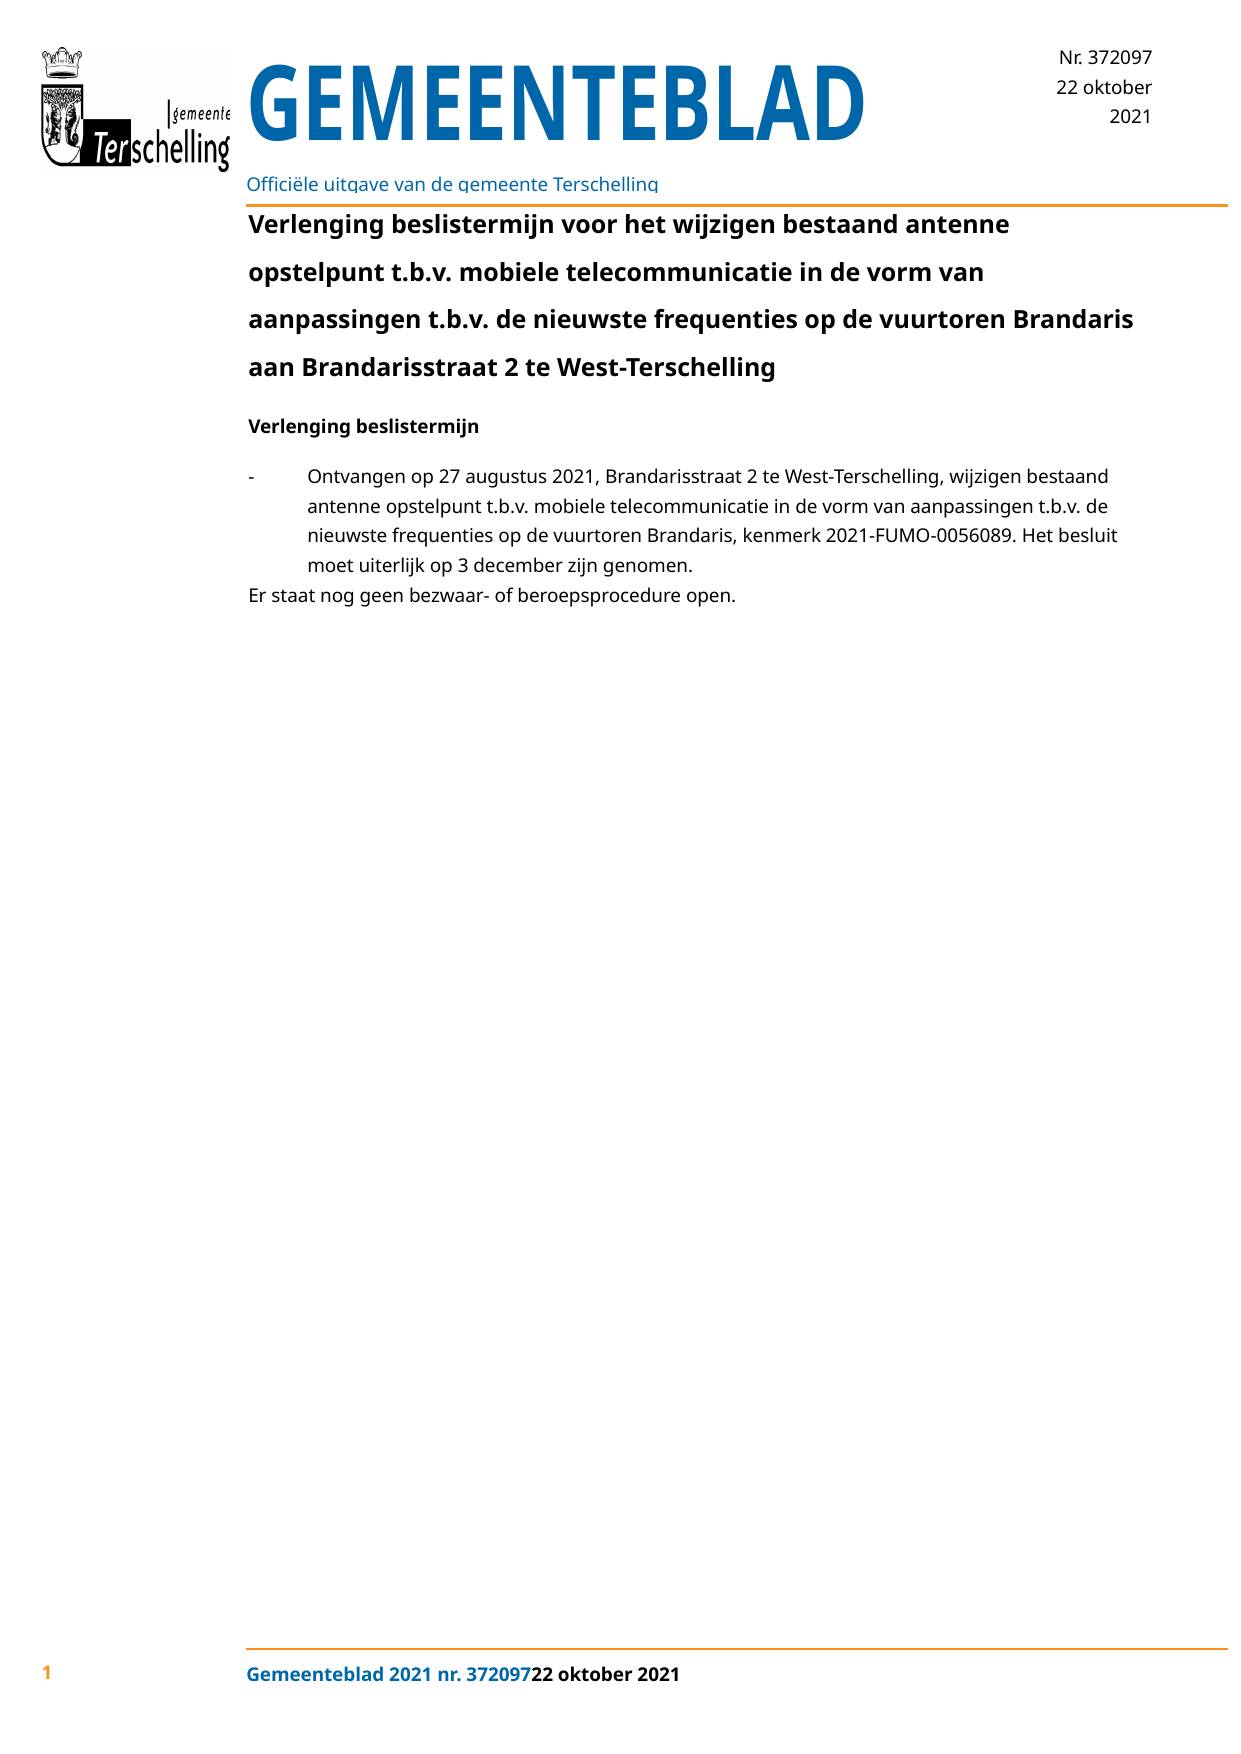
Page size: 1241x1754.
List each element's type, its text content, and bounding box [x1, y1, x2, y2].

text Er staat nog geen bezwaar- of beroepsprocedure open. [248, 582, 1152, 608]
list Ontvangen op 27 augustus 2021, Brandarisstraat 2 te West-Terschelling, wijzigen bestaand antenne opstelpunt t.b.v. mobiele telecommunicatie in de vorm van aanpassingen t.b.v. de nieuwste frequenties op de vuurtoren Brandaris, kenmerk 2021-FUMO-0056089. Het besluit moet uiterlijk op 3 december zijn genomen. [248, 463, 1152, 578]
text Verlenging beslistermijn [248, 413, 1152, 439]
text Verlenging beslistermijn voor het wijzigen bestaand antenne opstelpunt t.b.v. mobiele telecommunicatie in de vorm van aanpassingen t.b.v. de nieuwste frequenties op de vuurtoren Brandaris aan Brandarisstraat 2 te West-Terschelling [248, 207, 1152, 384]
picture [41, 47, 231, 172]
